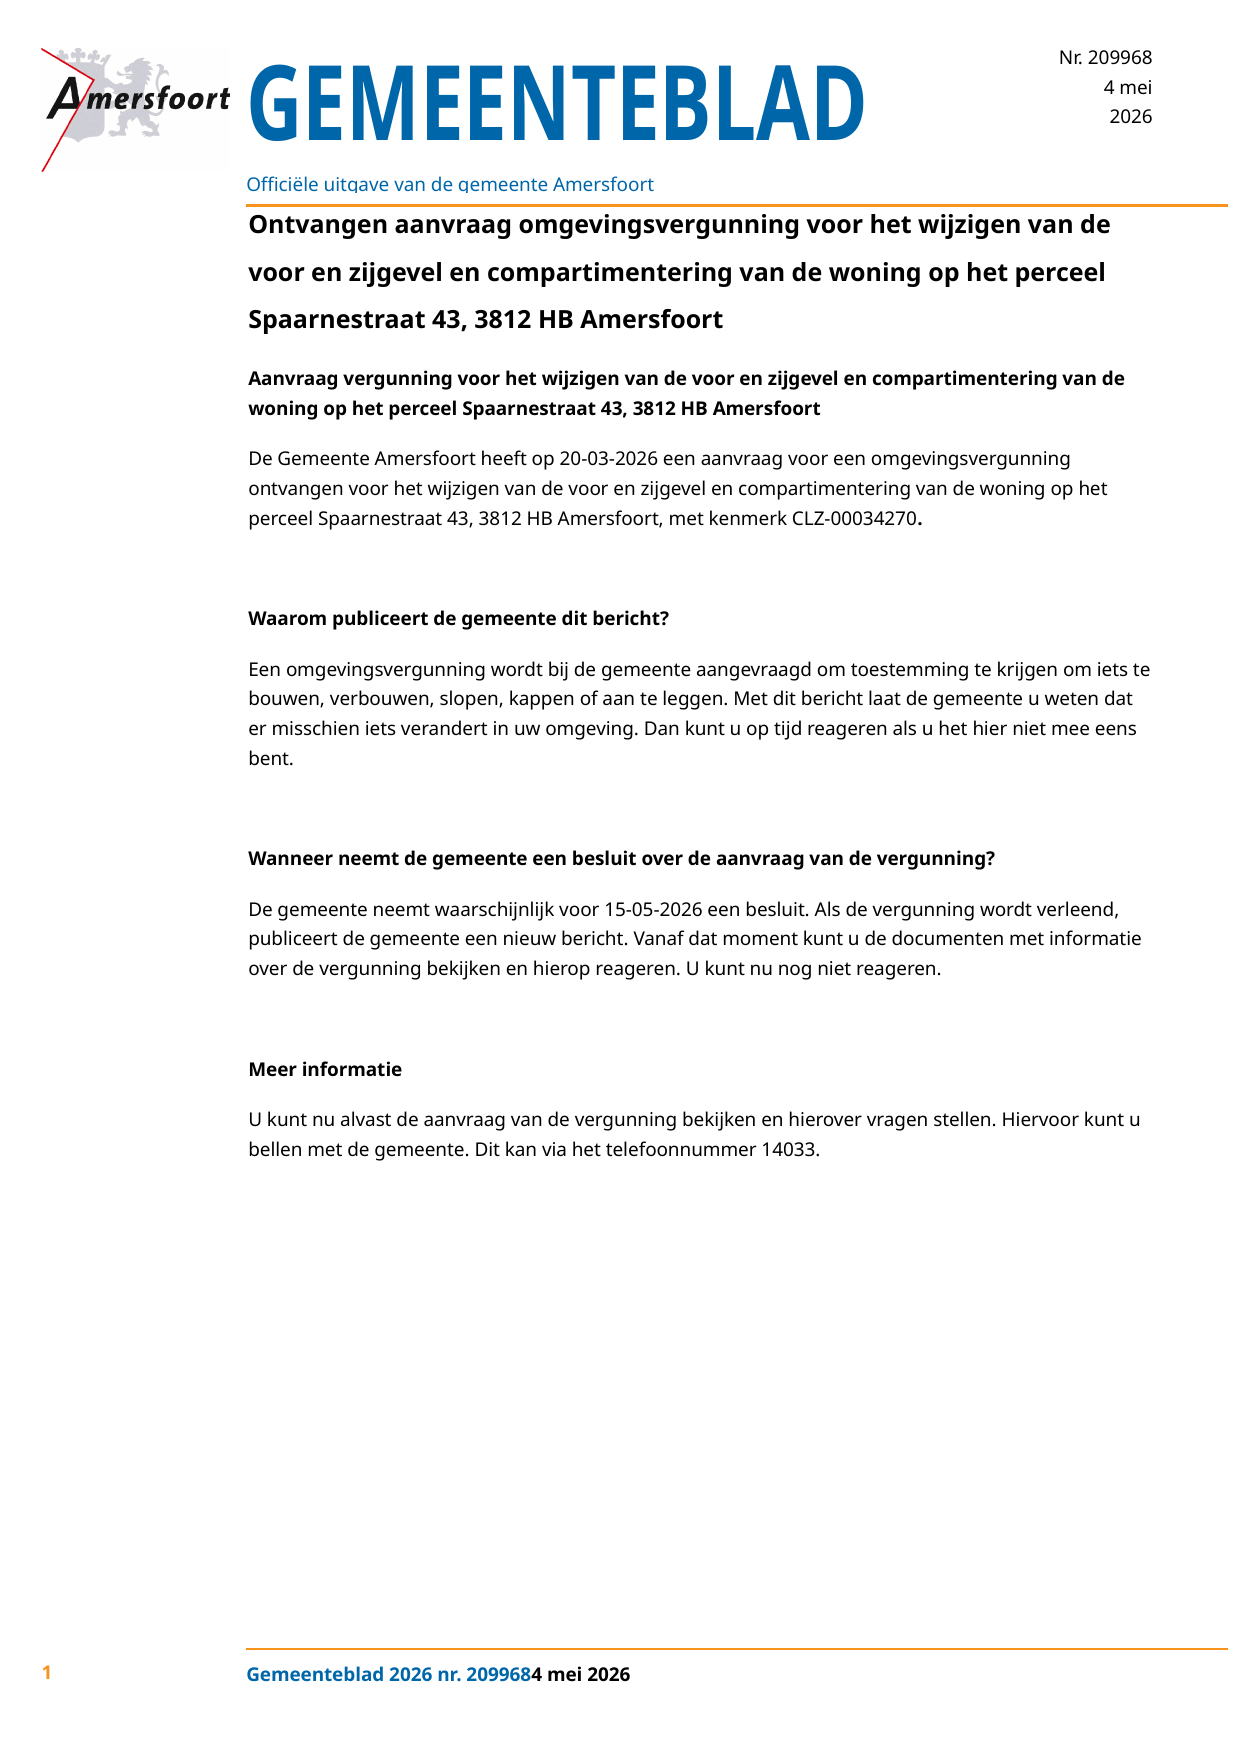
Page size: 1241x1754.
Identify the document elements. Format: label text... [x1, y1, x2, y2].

text Wanneer neemt de gemeente een besluit over de aanvraag van de vergunning? [248, 846, 1152, 871]
text De gemeente neemt waarschijnlijk voor 15-05-2026 een besluit. Als de vergunning wordt verleend, publiceert de gemeente een nieuw bericht. Vanaf dat moment kunt u de documenten met informatie over de vergunning bekijken en hierop reageren. U kunt nu nog niet reageren. [248, 896, 1152, 981]
text Ontvangen aanvraag omgevingsvergunning voor het wijzigen van de voor en zijgevel en compartimentering van de woning op het perceel Spaarnestraat 43, 3812 HB Amersfoort [248, 207, 1152, 336]
text Een omgevingsvergunning wordt bij de gemeente aangevraagd om toestemming te krijgen om iets te bouwen, verbouwen, slopen, kappen of aan te leggen. Met dit bericht laat de gemeente u weten dat er misschien iets verandert in uw omgeving. Dan kunt u op tijd reageren als u het hier niet mee eens bent. [248, 656, 1152, 770]
text Waarom publiceert de gemeente dit bericht? [248, 606, 1152, 631]
text De Gemeente Amersfoort heeft op 20-03-2026 een aanvraag voor een omgevingsvergunning ontvangen voor het wijzigen van de voor en zijgevel en compartimentering van de woning op het perceel Spaarnestraat 43, 3812 HB Amersfoort, met kenmerk CLZ-00034270. [248, 446, 1152, 530]
text Meer informatie [248, 1056, 1152, 1082]
picture [41, 47, 231, 172]
text U kunt nu alvast de aanvraag van de vergunning bekijken en hierover vragen stellen. Hiervoor kunt u bellen met de gemeente. Dit kan via het telefoonnummer 14033. [248, 1106, 1152, 1162]
text Aanvraag vergunning voor het wijzigen van de voor en zijgevel en compartimentering van de woning op het perceel Spaarnestraat 43, 3812 HB Amersfoort [248, 366, 1152, 421]
